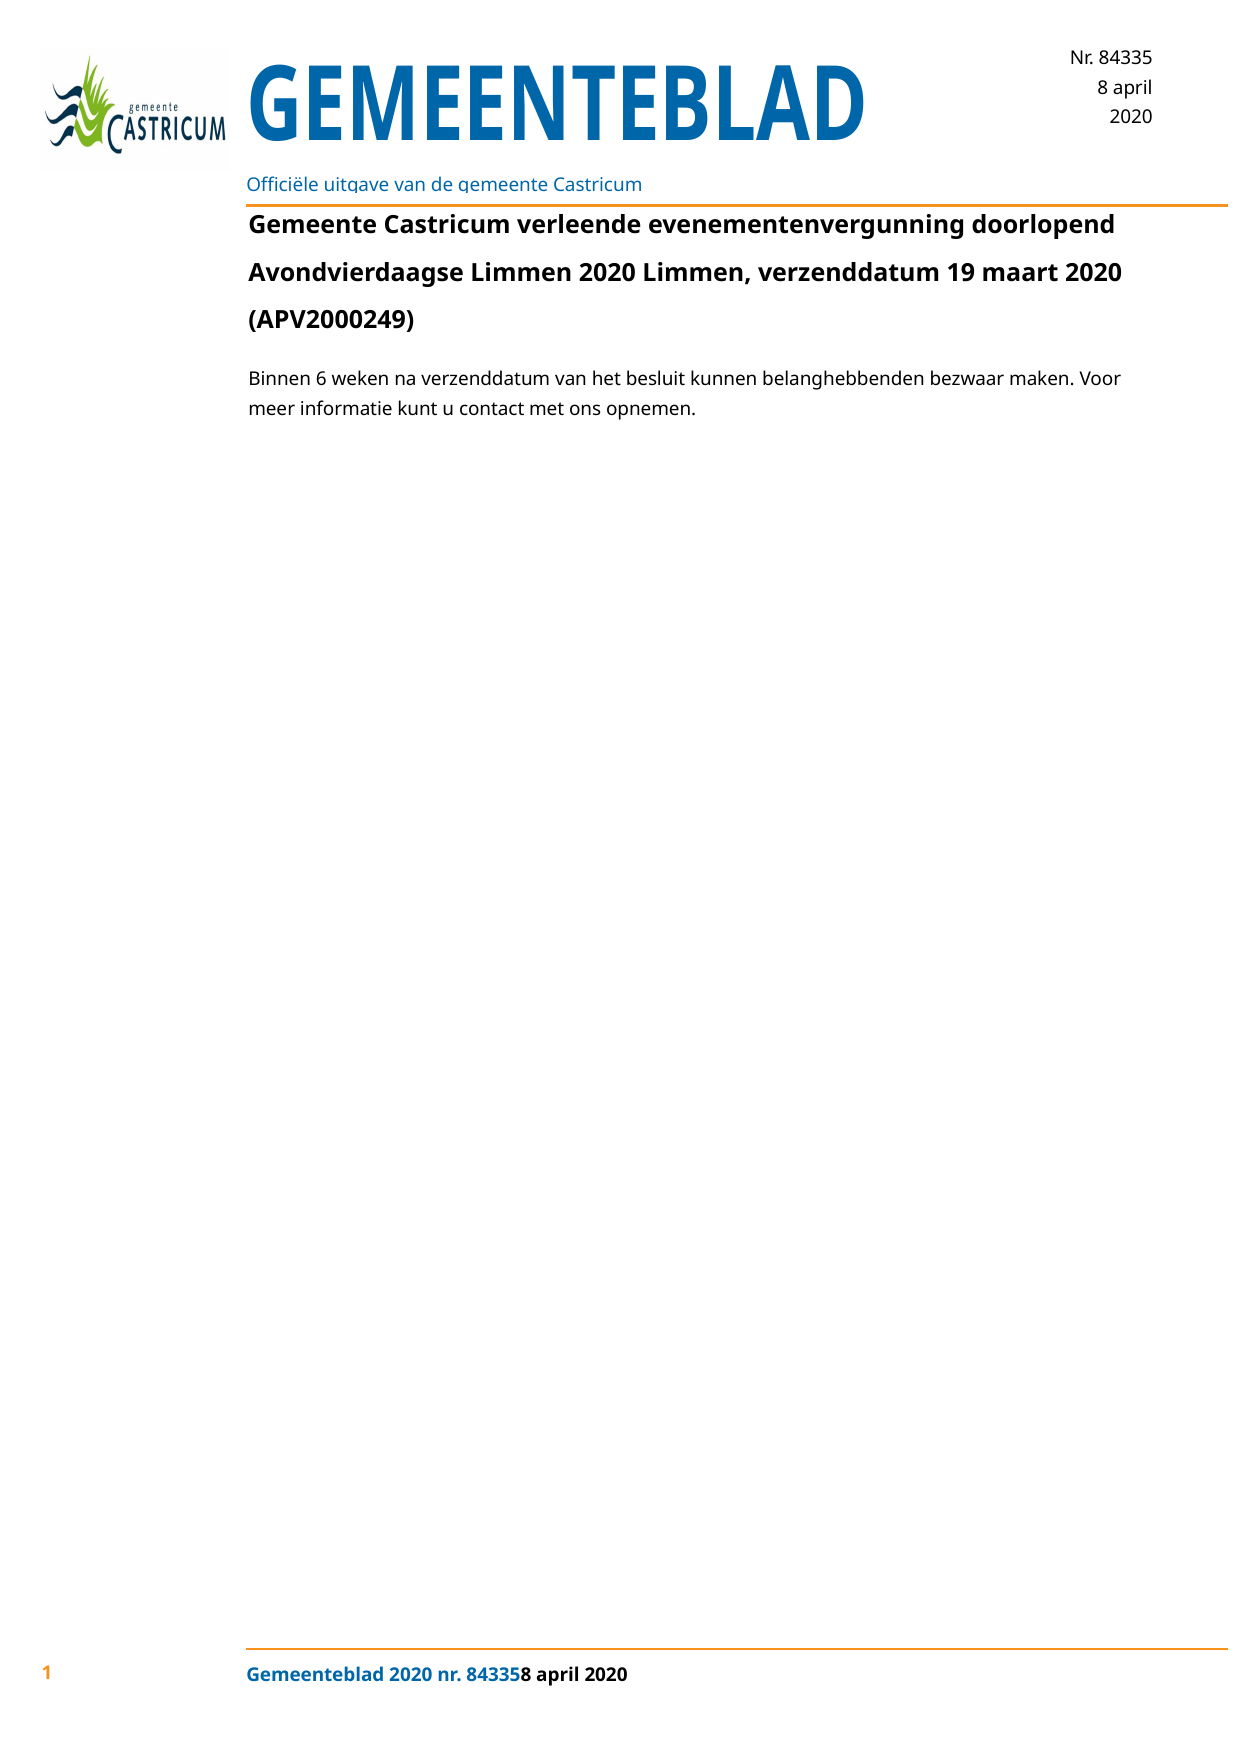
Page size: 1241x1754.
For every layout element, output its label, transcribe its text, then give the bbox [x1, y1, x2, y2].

picture [41, 47, 231, 172]
text Binnen 6 weken na verzenddatum van het besluit kunnen belanghebbenden bezwaar maken. Voor meer informatie kunt u contact met ons opnemen. [248, 366, 1152, 421]
text Gemeente Castricum verleende evenementenvergunning doorlopend Avondvierdaagse Limmen 2020 Limmen, verzenddatum 19 maart 2020 (APV2000249) [248, 207, 1152, 336]
